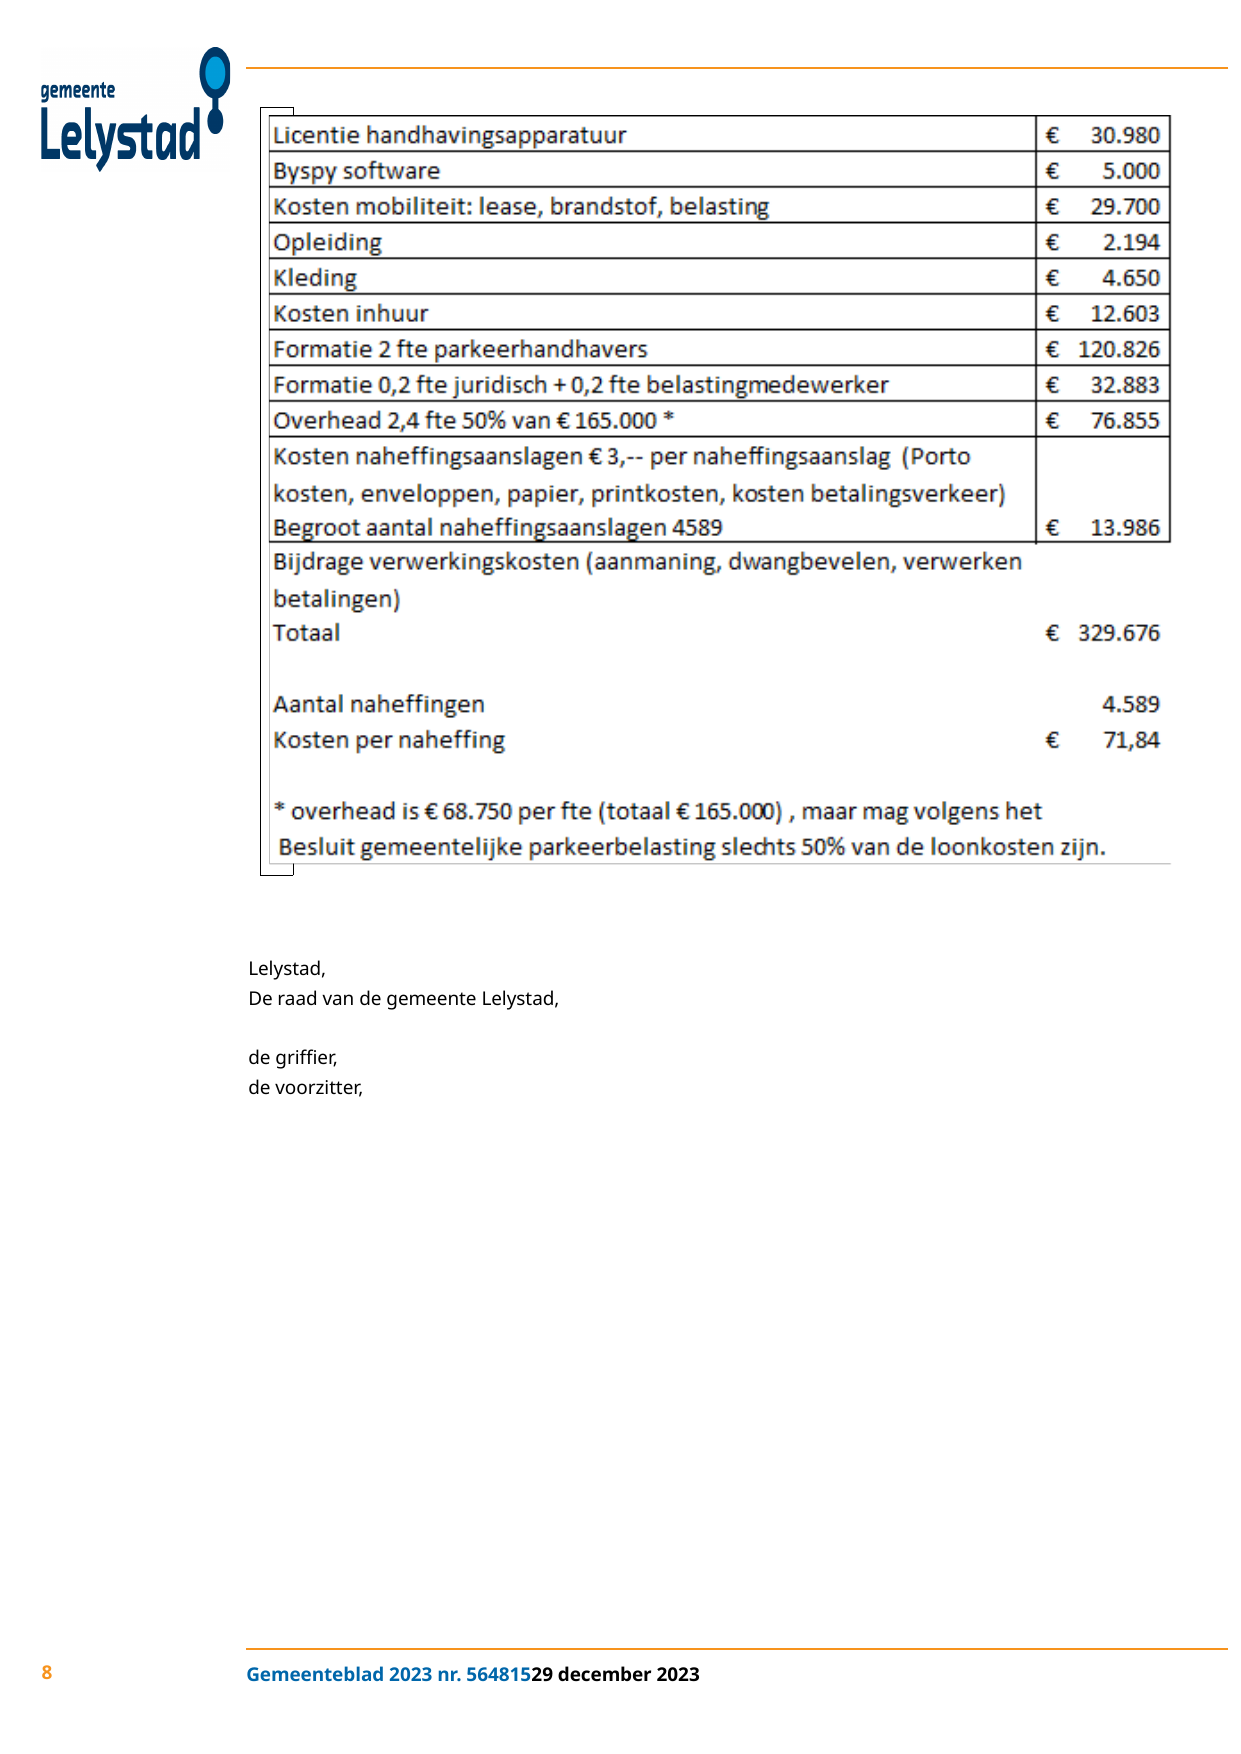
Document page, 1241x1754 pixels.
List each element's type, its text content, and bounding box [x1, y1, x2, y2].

text Lelystad, [248, 956, 1152, 981]
text de voorzitter, [248, 1074, 1152, 1099]
text De raad van de gemeente Lelystad, [248, 985, 1152, 1011]
picture [41, 47, 231, 172]
picture [268, 115, 1173, 866]
text de griffier, [248, 1044, 1152, 1070]
